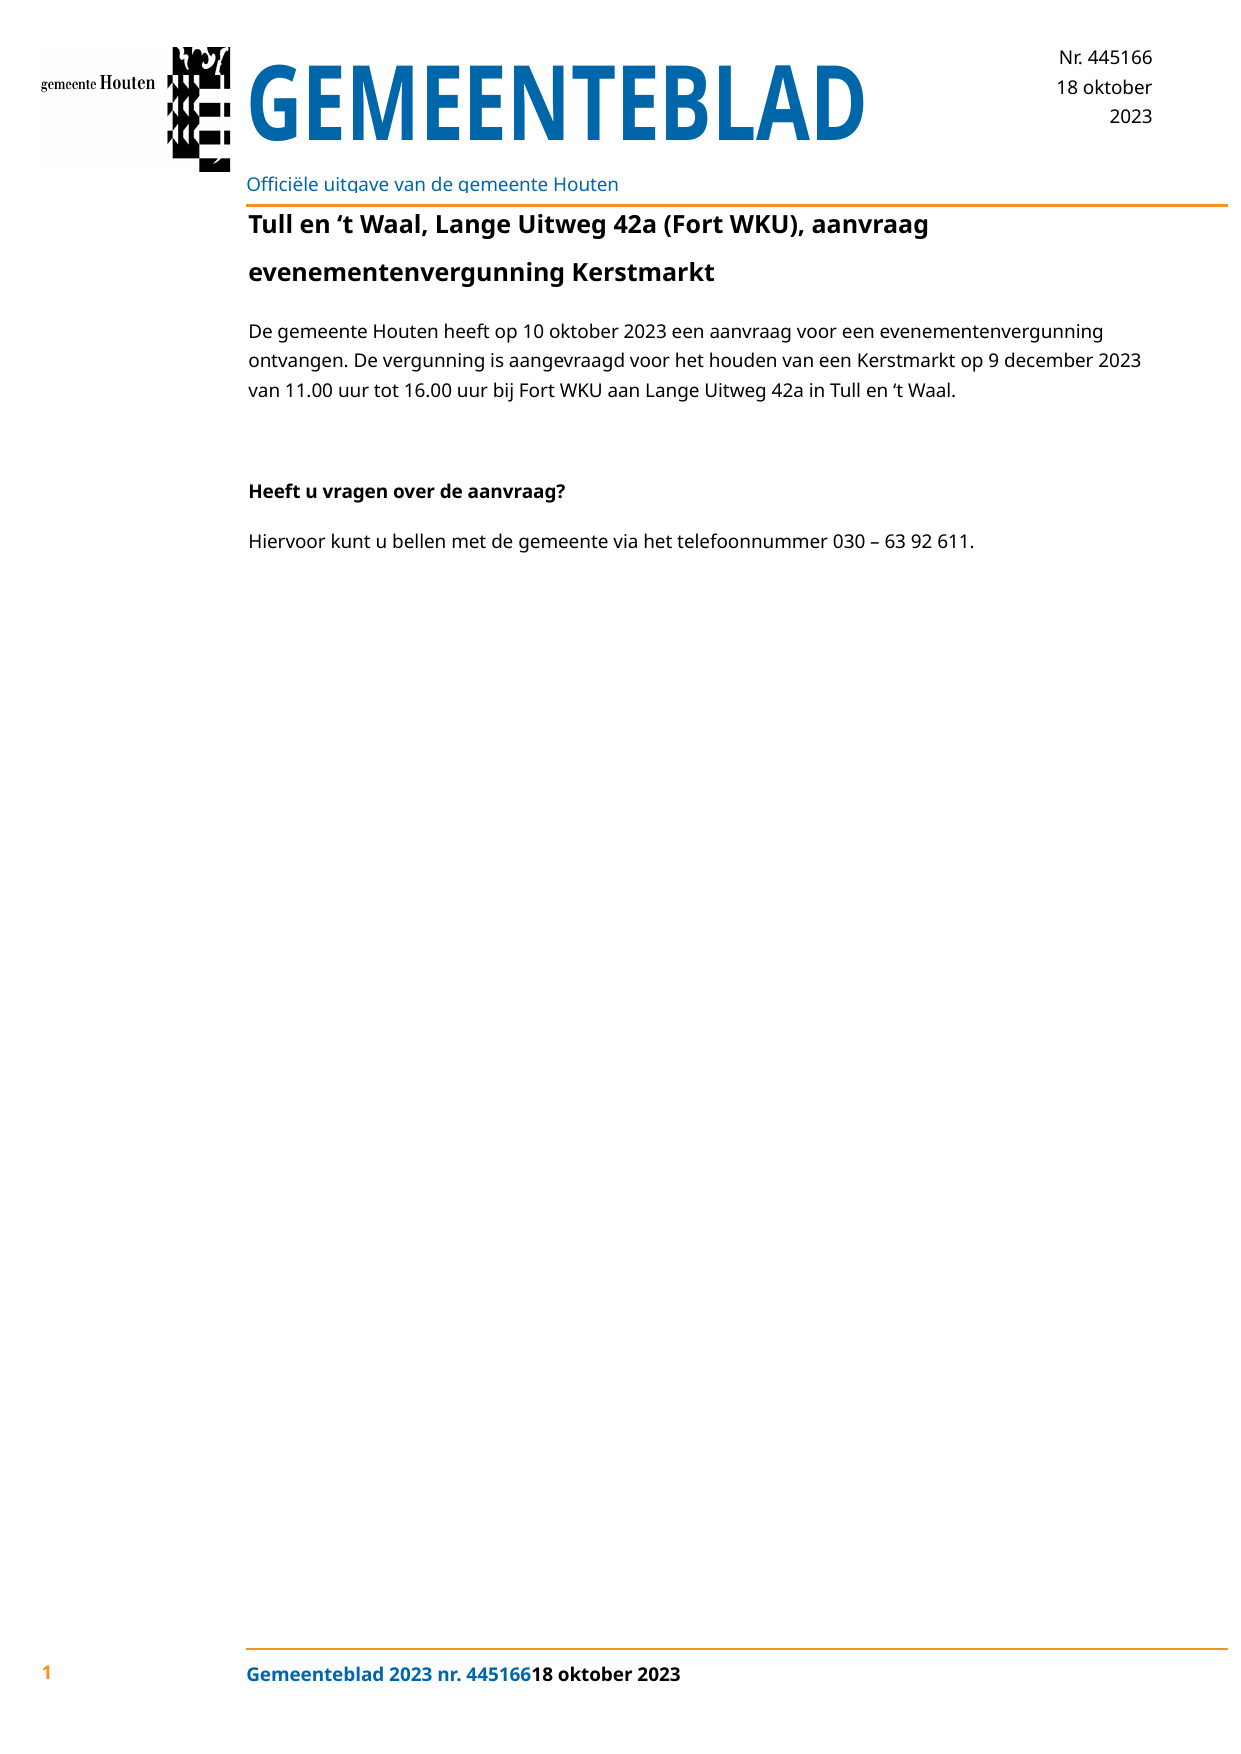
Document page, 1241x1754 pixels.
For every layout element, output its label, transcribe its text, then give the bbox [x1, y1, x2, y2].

text De gemeente Houten heeft op 10 oktober 2023 een aanvraag voor een evenementenvergunning ontvangen. De vergunning is aangevraagd voor het houden van een Kerstmarkt op 9 december 2023 van 11.00 uur tot 16.00 uur bij Fort WKU aan Lange Uitweg 42a in Tull en ‘t Waal. [248, 318, 1152, 403]
text Tull en ‘t Waal, Lange Uitweg 42a (Fort WKU), aanvraag evenementenvergunning Kerstmarkt [248, 207, 1152, 288]
picture [41, 47, 231, 172]
text Heeft u vragen over de aanvraag? [248, 478, 1152, 504]
text Hiervoor kunt u bellen met de gemeente via het telefoonnummer 030 – 63 92 611. [248, 528, 1152, 554]
